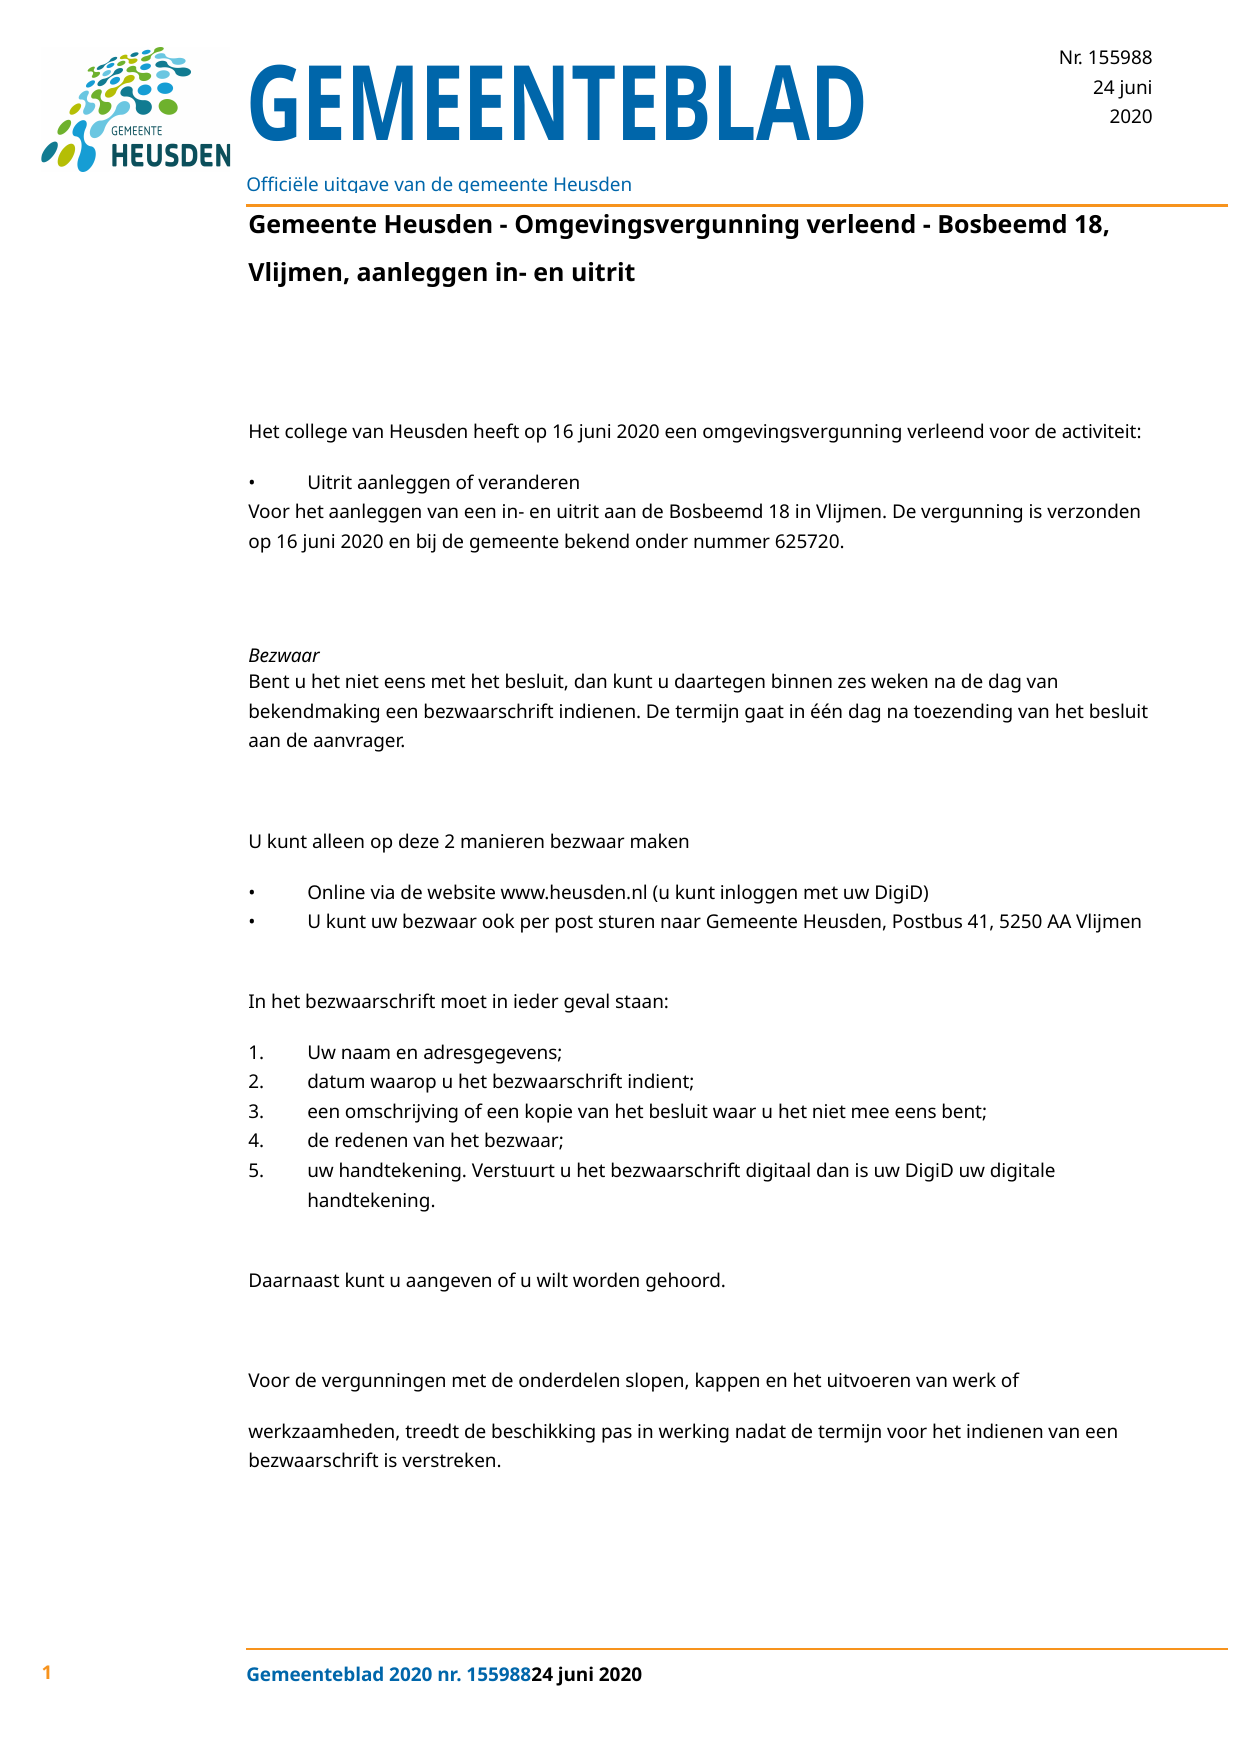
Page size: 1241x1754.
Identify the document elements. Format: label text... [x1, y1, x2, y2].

list Uitrit aanleggen of veranderen [248, 469, 1152, 495]
list Uw naam en adresgegevens; [248, 1039, 1152, 1064]
list de redenen van het bezwaar; [248, 1128, 1152, 1153]
text In het bezwaarschrift moet in ieder geval staan: [248, 988, 1152, 1014]
text U kunt alleen op deze 2 manieren bezwaar maken [248, 828, 1152, 854]
text Gemeente Heusden - Omgevingsvergunning verleend - Bosbeemd 18, Vlijmen, aanleggen in- en uitrit [248, 207, 1152, 288]
text Voor het aanleggen van een in- en uitrit aan de Bosbeemd 18 in Vlijmen. De vergunning is verzonden op 16 juni 2020 en bij de gemeente bekend onder nummer 625720. [248, 499, 1152, 554]
list Online via de website www.heusden.nl (u kunt inloggen met uw DigiD) [248, 879, 1152, 904]
text Het college van Heusden heeft op 16 juni 2020 een omgevingsvergunning verleend voor de activiteit: [248, 419, 1152, 444]
list een omschrijving of een kopie van het besluit waar u het niet mee eens bent; [248, 1098, 1152, 1124]
list datum waarop u het bezwaarschrift indient; [248, 1068, 1152, 1094]
list uw handtekening. Verstuurt u het bezwaarschrift digitaal dan is uw DigiD uw digitale handtekening. [248, 1157, 1152, 1212]
picture [41, 47, 231, 172]
text Voor de vergunningen met de onderdelen slopen, kappen en het uitvoeren van werk of [248, 1368, 1152, 1393]
text Bezwaar [248, 643, 1152, 668]
text werkzaamheden, treedt de beschikking pas in werking nadat de termijn voor het indienen van een bezwaarschrift is verstreken. [248, 1418, 1152, 1473]
text Daarnaast kunt u aangeven of u wilt worden gehoord. [248, 1267, 1152, 1292]
list U kunt uw bezwaar ook per post sturen naar Gemeente Heusden, Postbus 41, 5250 AA Vlijmen [248, 908, 1152, 934]
text Bent u het niet eens met het besluit, dan kunt u daartegen binnen zes weken na de dag van bekendmaking een bezwaarschrift indienen. De termijn gaat in één dag na toezending van het besluit aan de aanvrager. [248, 668, 1152, 753]
